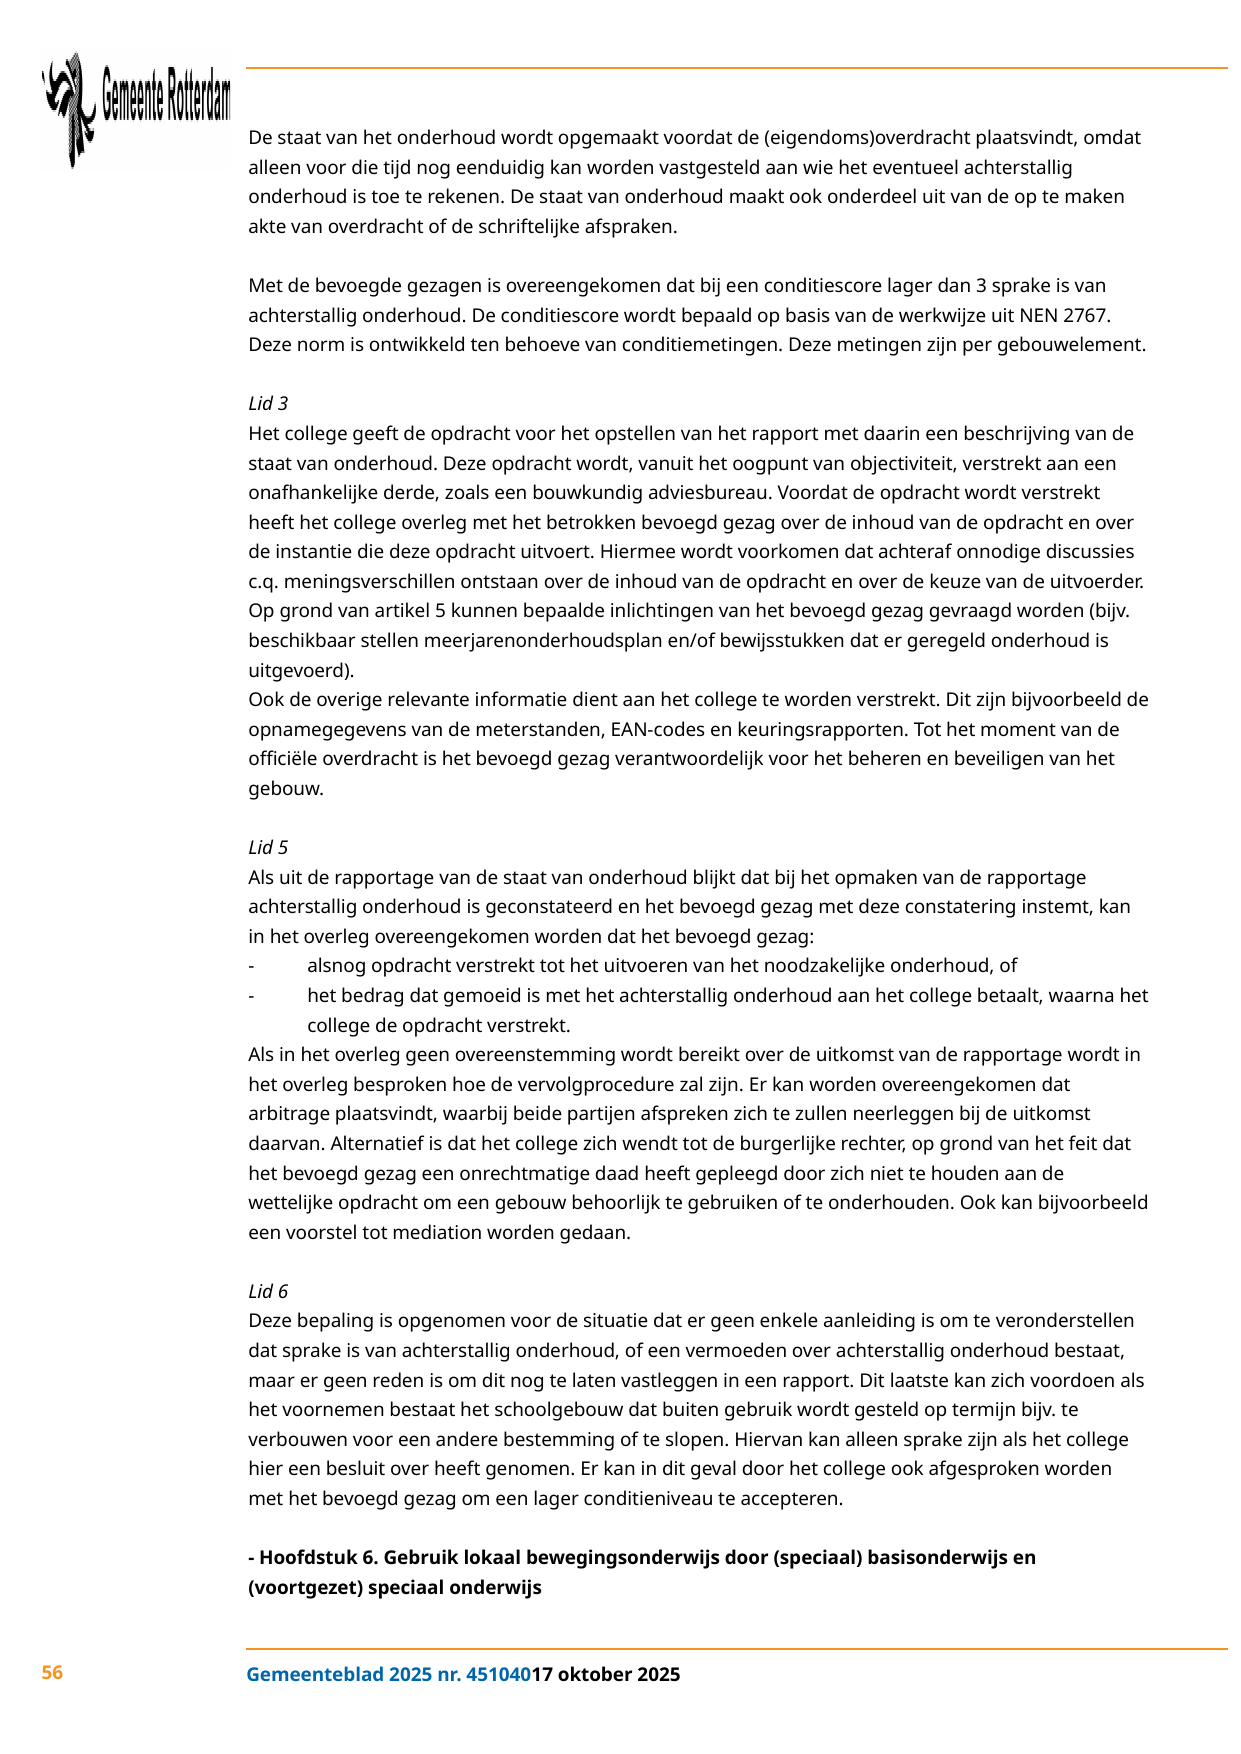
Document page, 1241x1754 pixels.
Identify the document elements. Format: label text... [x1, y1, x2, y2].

text Lid 5 [248, 834, 1152, 860]
list alsnog opdracht verstrekt tot het uitvoeren van het noodzakelijke onderhoud, of [248, 953, 1152, 978]
text Ook de overige relevante informatie dient aan het college te worden verstrekt. Dit zijn bijvoorbeeld de opnamegegevens van de meterstanden, EAN-codes en keuringsrapporten. Tot het moment van de officiële overdracht is het bevoegd gezag verantwoordelijk voor het beheren en beveiligen van het gebouw. [248, 686, 1152, 801]
text De staat van het onderhoud wordt opgemaakt voordat de (eigendoms)overdracht plaatsvindt, omdat alleen voor die tijd nog eenduidig kan worden vastgesteld aan wie het eventueel achterstallig onderhoud is toe te rekenen. De staat van onderhoud maakt ook onderdeel uit van de op te maken akte van overdracht of de schriftelijke afspraken. [248, 124, 1152, 239]
picture [41, 47, 231, 172]
text Lid 6 [248, 1278, 1152, 1304]
text Het college geeft de opdracht voor het opstellen van het rapport met daarin een beschrijving van de staat van onderhoud. Deze opdracht wordt, vanuit het oogpunt van objectiviteit, verstrekt aan een onafhankelijke derde, zoals een bouwkundig adviesbureau. Voordat de opdracht wordt verstrekt heeft het college overleg met het betrokken bevoegd gezag over de inhoud van de opdracht en over de instantie die deze opdracht uitvoert. Hiermee wordt voorkomen dat achteraf onnodige discussies c.q. meningsverschillen ontstaan over de inhoud van de opdracht en over de keuze van de uitvoerder. Op grond van artikel 5 kunnen bepaalde inlichtingen van het bevoegd gezag gevraagd worden (bijv. beschikbaar stellen meerjarenonderhoudsplan en/of bewijsstukken dat er geregeld onderhoud is uitgevoerd). [248, 420, 1152, 683]
text Als uit de rapportage van de staat van onderhoud blijkt dat bij het opmaken van de rapportage achterstallig onderhoud is geconstateerd en het bevoegd gezag met deze constatering instemt, kan in het overleg overeengekomen worden dat het bevoegd gezag: [248, 864, 1152, 949]
text Lid 3 [248, 391, 1152, 416]
text - Hoofdstuk 6. Gebruik lokaal bewegingsonderwijs door (speciaal) basisonderwijs en (voortgezet) speciaal onderwijs [248, 1544, 1152, 1600]
text Met de bevoegde gezagen is overeengekomen dat bij een conditiescore lager dan 3 sprake is van achterstallig onderhoud. De conditiescore wordt bepaald op basis van de werkwijze uit NEN 2767. Deze norm is ontwikkeld ten behoeve van conditiemetingen. Deze metingen zijn per gebouwelement. [248, 272, 1152, 357]
text Deze bepaling is opgenomen voor de situatie dat er geen enkele aanleiding is om te veronderstellen dat sprake is van achterstallig onderhoud, of een vermoeden over achterstallig onderhoud bestaat, maar er geen reden is om dit nog te laten vastleggen in een rapport. Dit laatste kan zich voordoen als het voornemen bestaat het schoolgebouw dat buiten gebruik wordt gesteld op termijn bijv. te verbouwen voor een andere bestemming of te slopen. Hiervan kan alleen sprake zijn als het college hier een besluit over heeft genomen. Er kan in dit geval door het college ook afgesproken worden met het bevoegd gezag om een lager conditieniveau te accepteren. [248, 1308, 1152, 1511]
list het bedrag dat gemoeid is met het achterstallig onderhoud aan het college betaalt, waarna het college de opdracht verstrekt. [248, 982, 1152, 1038]
text Als in het overleg geen overeenstemming wordt bereikt over de uitkomst van de rapportage wordt in het overleg besproken hoe de vervolgprocedure zal zijn. Er kan worden overeengekomen dat arbitrage plaatsvindt, waarbij beide partijen afspreken zich te zullen neerleggen bij de uitkomst daarvan. Alternatief is dat het college zich wendt tot de burgerlijke rechter, op grond van het feit dat het bevoegd gezag een onrechtmatige daad heeft gepleegd door zich niet te houden aan de wettelijke opdracht om een gebouw behoorlijk te gebruiken of te onderhouden. Ook kan bijvoorbeeld een voorstel tot mediation worden gedaan. [248, 1041, 1152, 1245]
